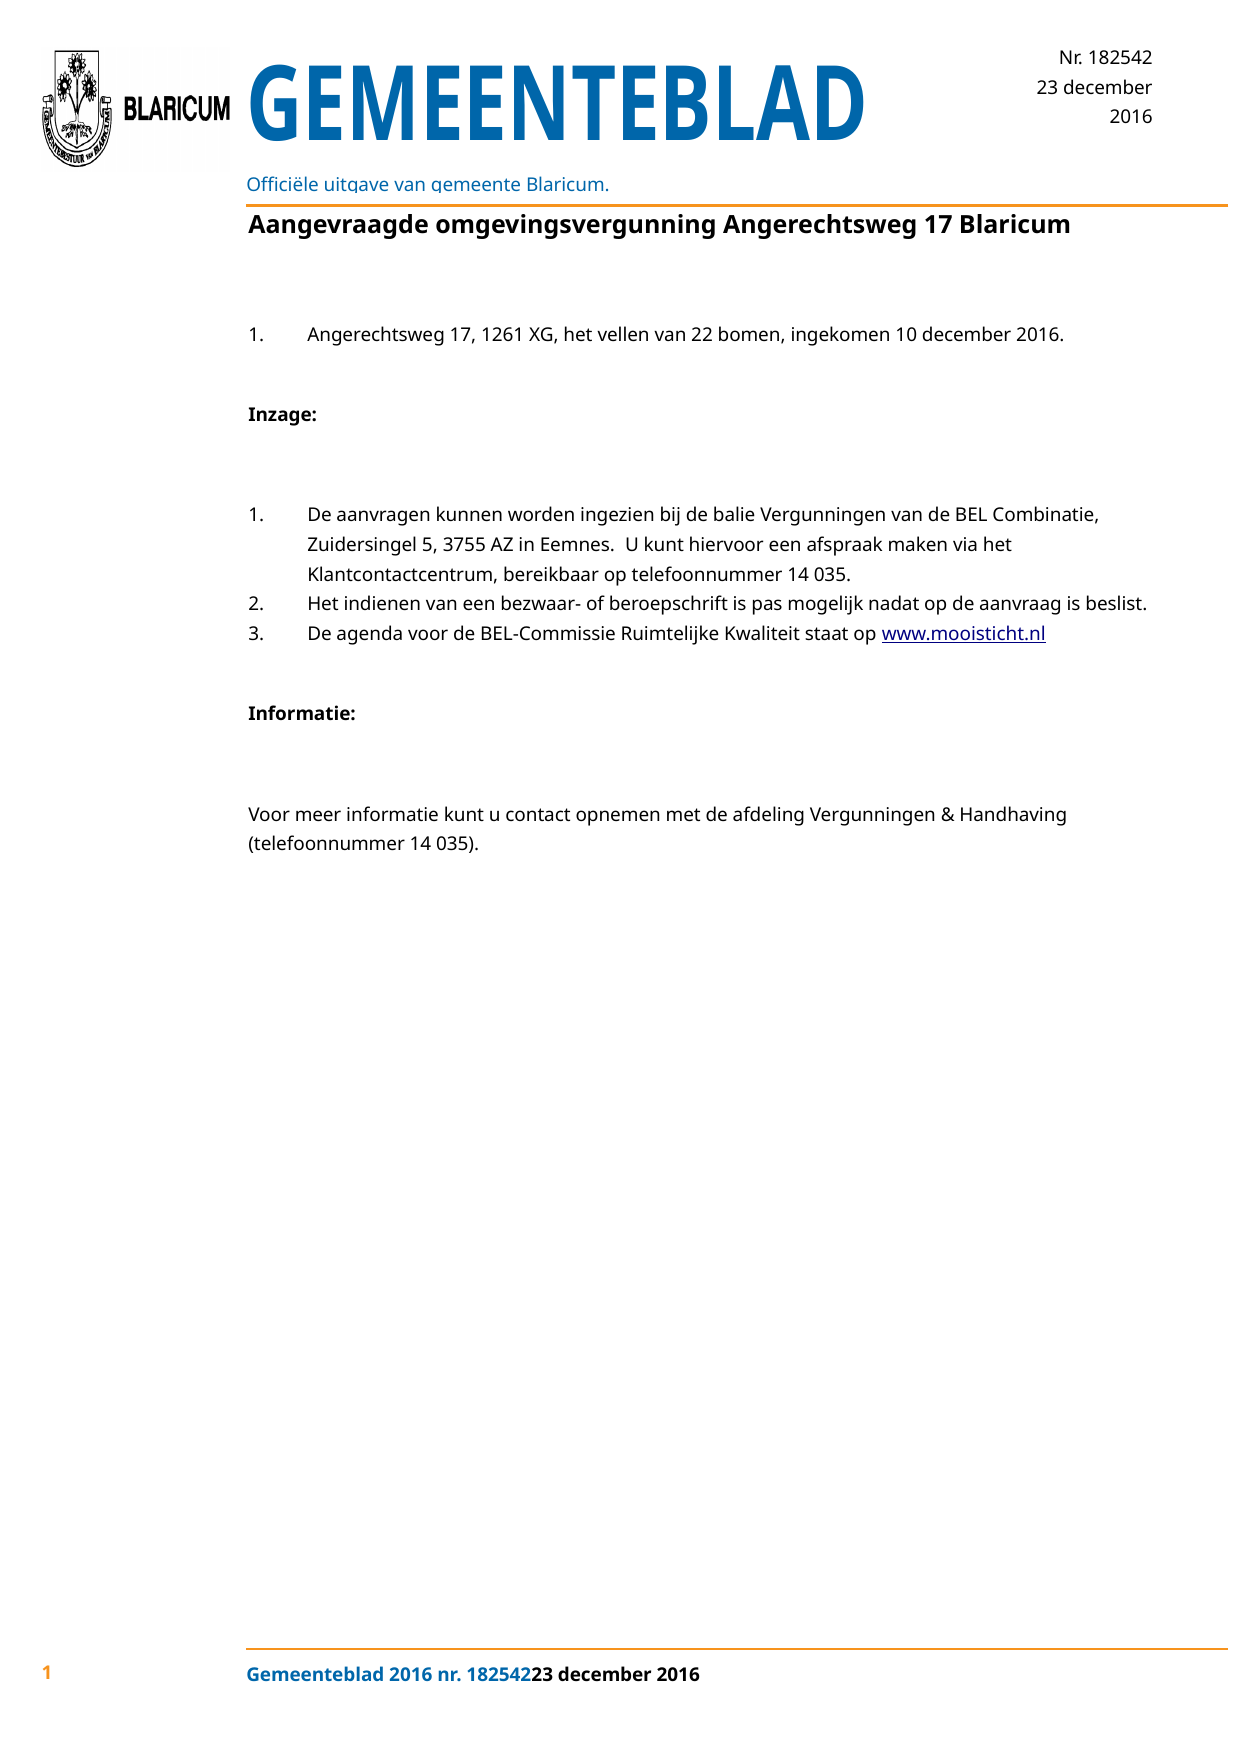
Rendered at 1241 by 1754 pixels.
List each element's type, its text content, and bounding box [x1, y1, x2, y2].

list De agenda voor de BEL-Commissie Ruimtelijke Kwaliteit staat op www.mooisticht.nl [248, 620, 1152, 646]
text Inzage: [248, 401, 1152, 426]
text Aangevraagde omgevingsvergunning Angerechtsweg 17 Blaricum [248, 207, 1152, 241]
list Het indienen van een bezwaar- of beroepschrift is pas mogelijk nadat op de aanvraag is beslist. [248, 590, 1152, 616]
text Informatie: [248, 700, 1152, 726]
list De aanvragen kunnen worden ingezien bij de balie Vergunningen van de BEL Combinatie, Zuidersingel 5, 3755 AZ in Eemnes. U kunt hiervoor een afspraak maken via het Klantcontactcentrum, bereikbaar op telefoonnummer 14 035. [248, 502, 1152, 586]
picture [41, 47, 231, 172]
list Angerechtsweg 17, 1261 XG, het vellen van 22 bomen, ingekomen 10 december 2016. [248, 321, 1152, 346]
text Voor meer informatie kunt u contact opnemen met de afdeling Vergunningen & Handhaving (telefoonnummer 14 035). [248, 801, 1152, 856]
